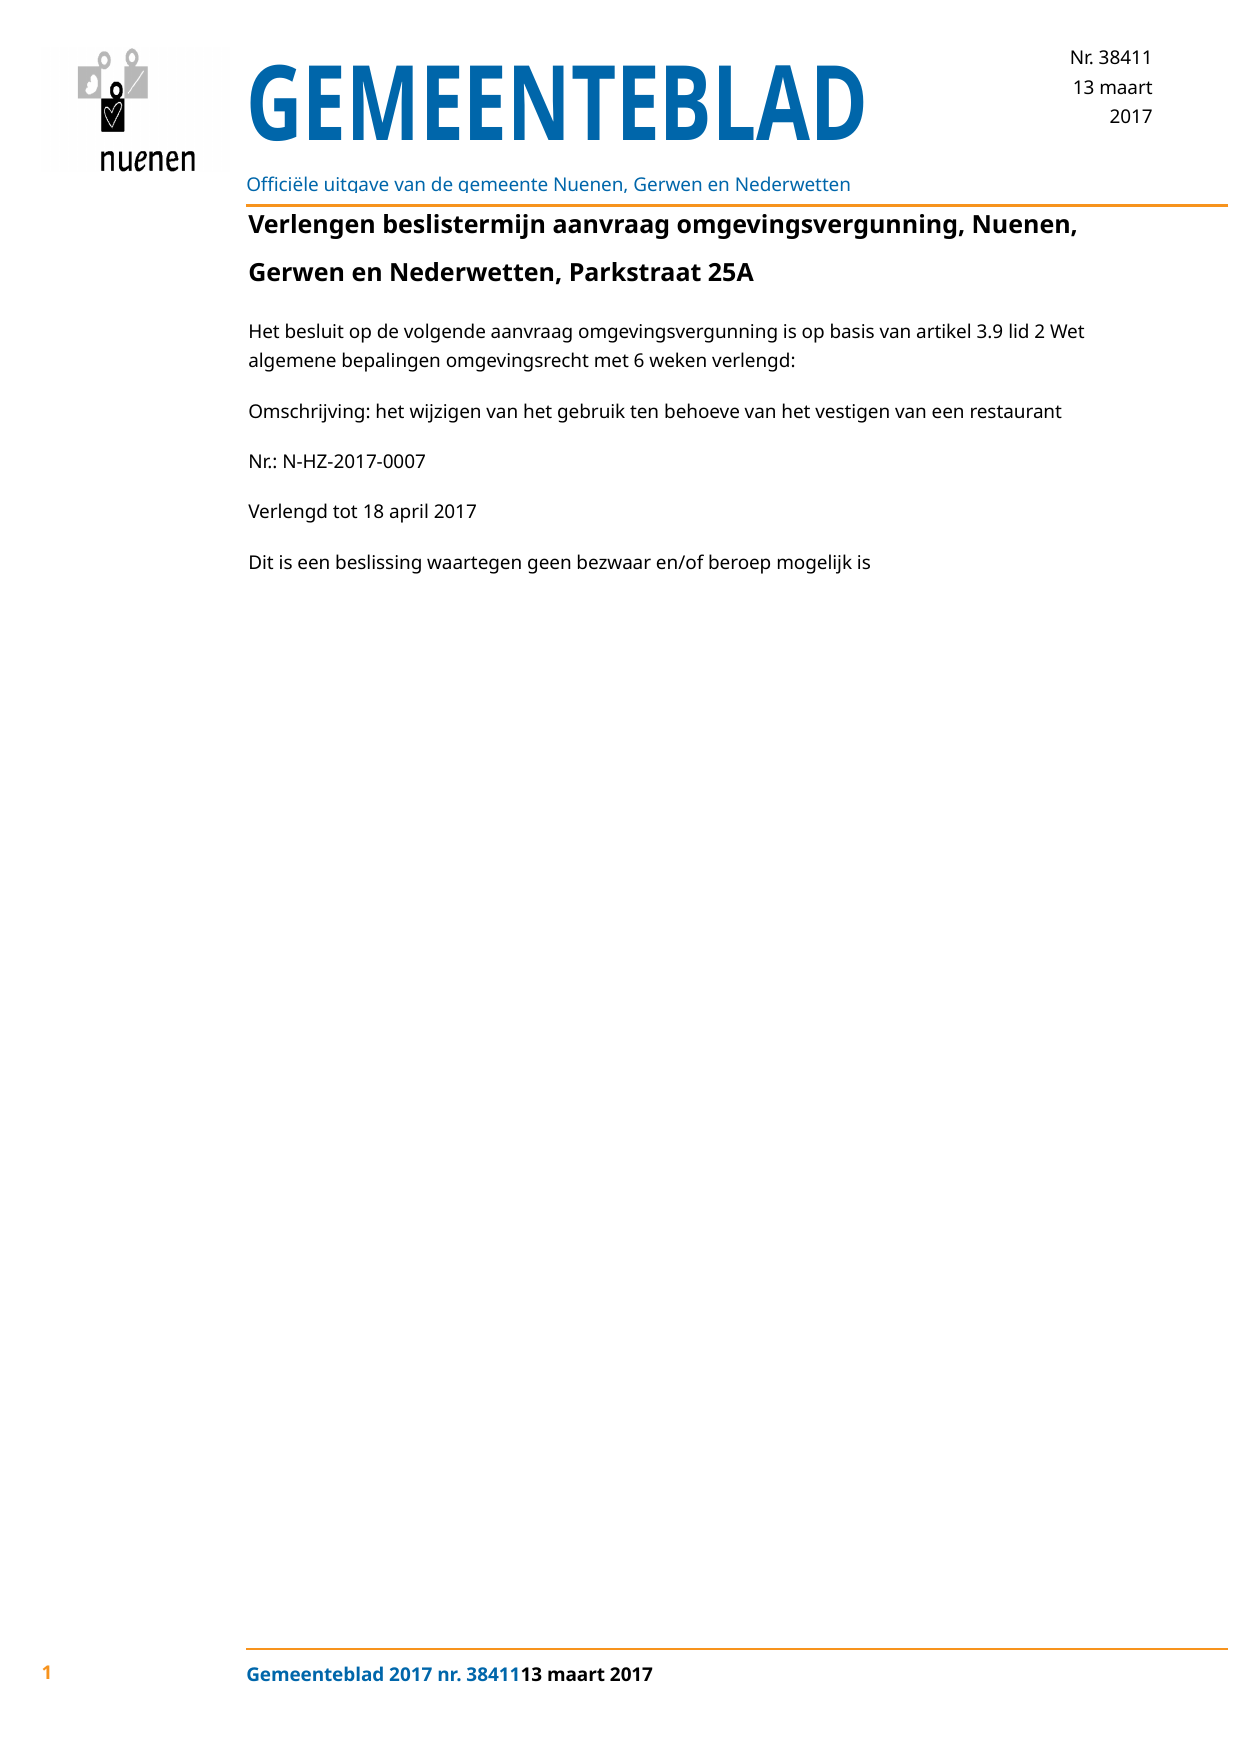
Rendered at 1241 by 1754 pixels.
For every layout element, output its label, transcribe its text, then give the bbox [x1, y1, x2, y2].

text Dit is een beslissing waartegen geen bezwaar en/of beroep mogelijk is [248, 549, 1152, 575]
text Nr.: N-HZ-2017-0007 [248, 448, 1152, 474]
text Het besluit op de volgende aanvraag omgevingsvergunning is op basis van artikel 3.9 lid 2 Wet algemene bepalingen omgevingsrecht met 6 weken verlengd: [248, 318, 1152, 373]
text Verlengd tot 18 april 2017 [248, 499, 1152, 524]
picture [41, 47, 231, 172]
text Omschrijving: het wijzigen van het gebruik ten behoeve van het vestigen van een restaurant [248, 398, 1152, 424]
text Verlengen beslistermijn aanvraag omgevingsvergunning, Nuenen, Gerwen en Nederwetten, Parkstraat 25A [248, 207, 1152, 288]
